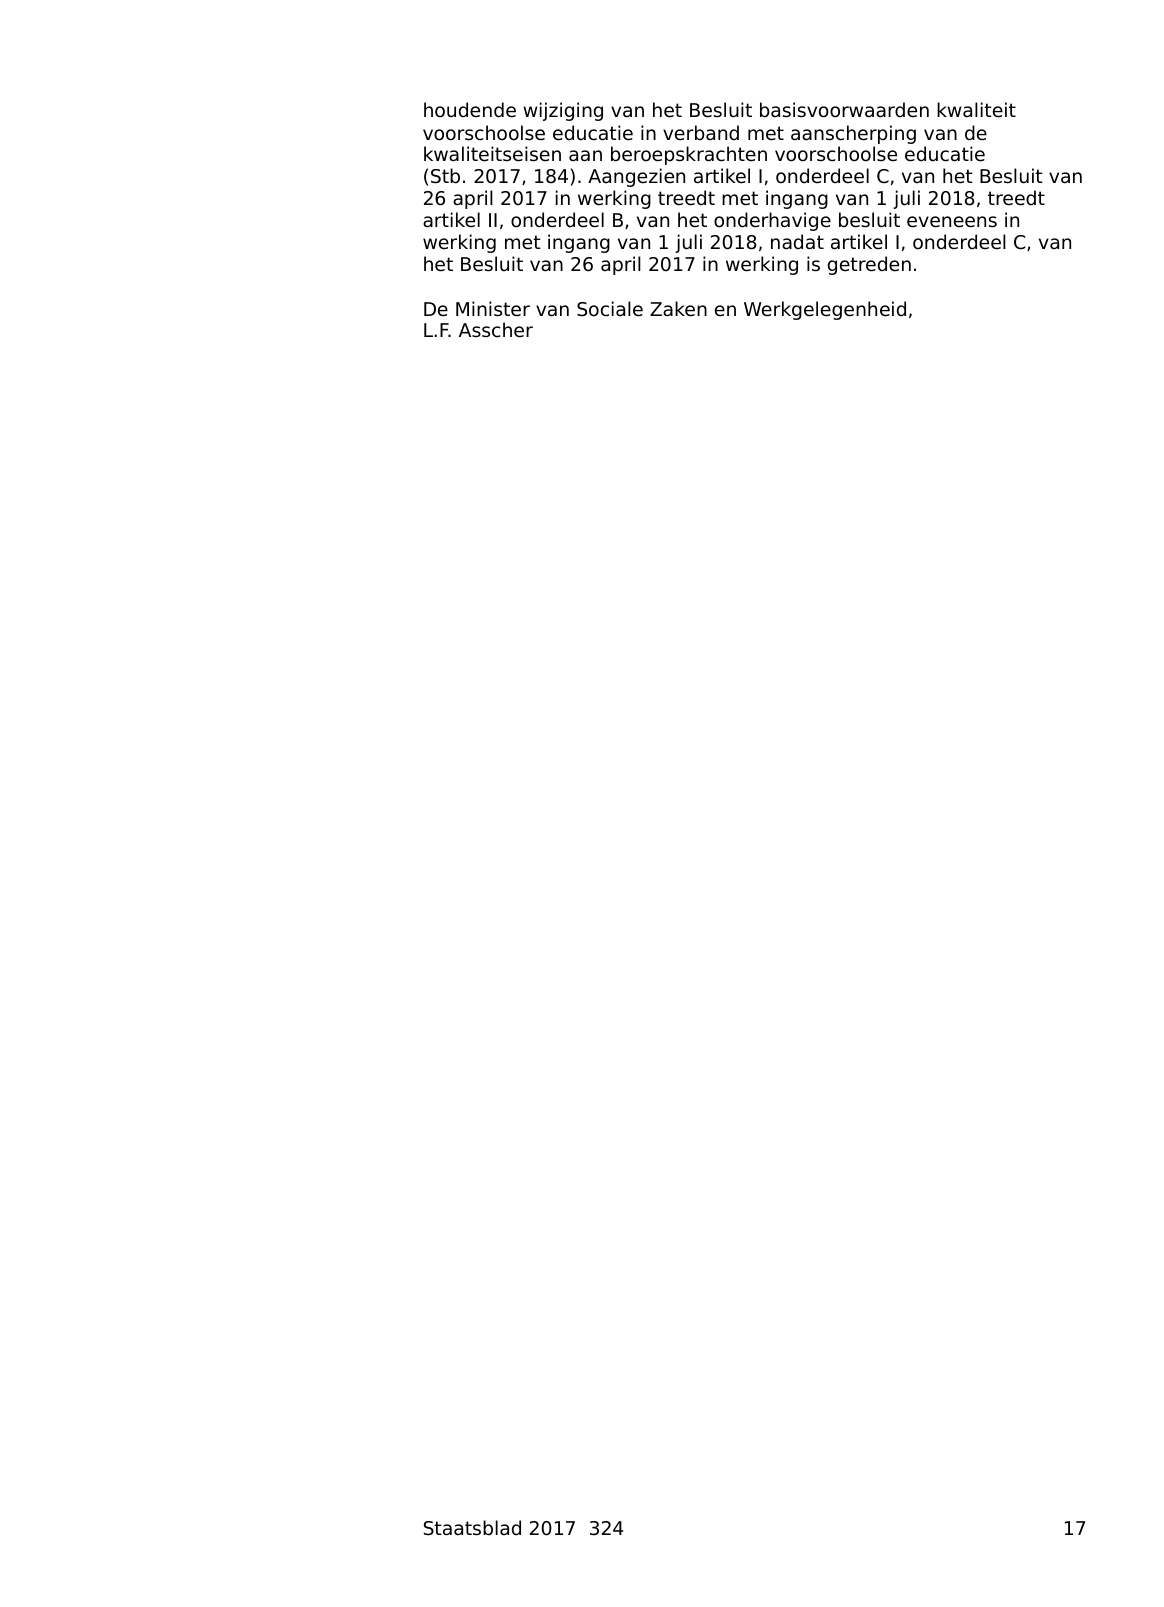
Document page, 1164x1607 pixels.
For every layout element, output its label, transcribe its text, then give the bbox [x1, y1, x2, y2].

text houdende wijziging van het Besluit basisvoorwaarden kwaliteit voorschoolse educatie in verband met aanscherping van de kwaliteitseisen aan beroepskrachten voorschoolse educatie (Stb. 2017, 184). Aangezien artikel I, onderdeel C, van het Besluit van 26 april 2017 in werking treedt met ingang van 1 juli 2018, treedt artikel II, onderdeel B, van het onderhavige besluit eveneens in werking met ingang van 1 juli 2018, nadat artikel I, onderdeel C, van het Besluit van 26 april 2017 in werking is getreden. [422, 100, 1087, 276]
text De Minister van Sociale Zaken en Werkgelegenheid, L.F. Asscher [422, 298, 1087, 342]
